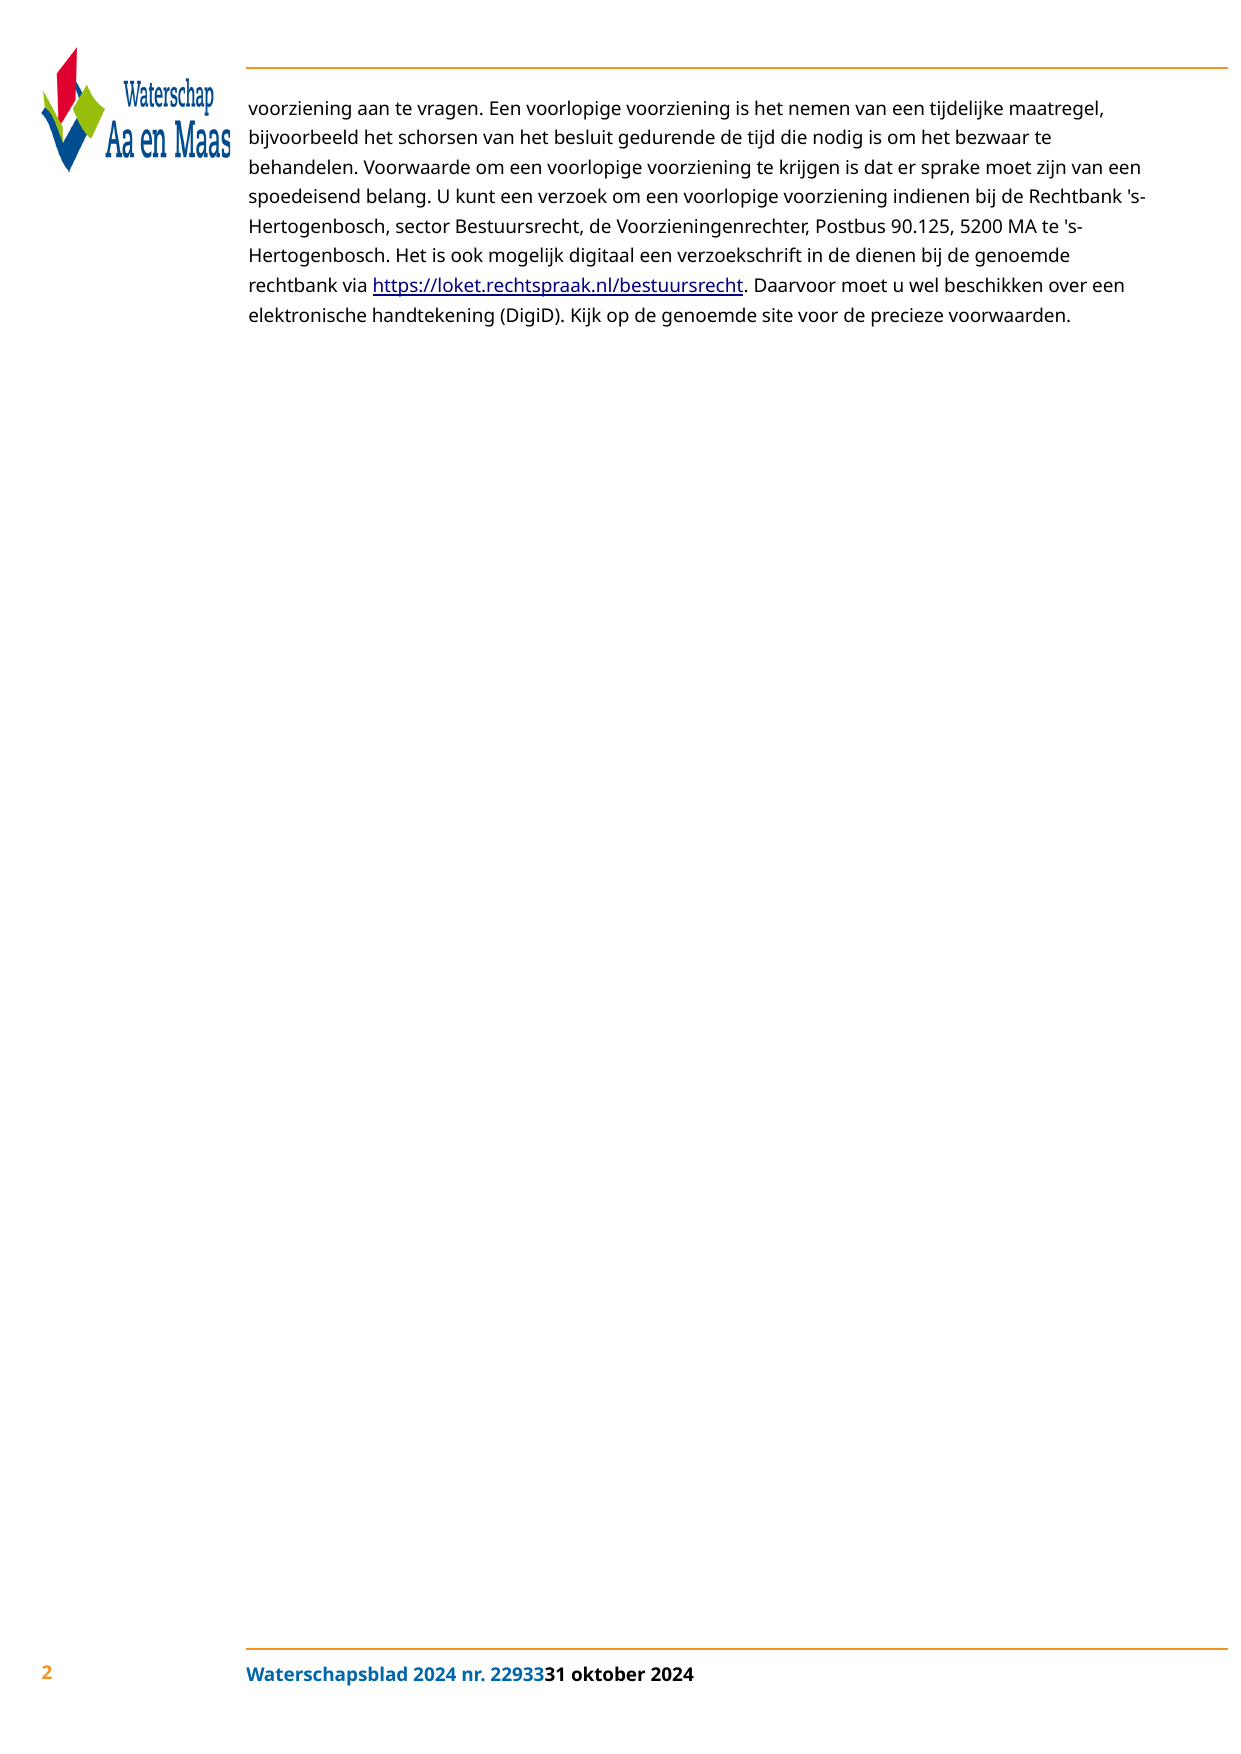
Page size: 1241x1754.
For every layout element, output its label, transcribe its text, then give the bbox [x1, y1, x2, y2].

text voorziening aan te vragen. Een voorlopige voorziening is het nemen van een tijdelijke maatregel, bijvoorbeeld het schorsen van het besluit gedurende de tijd die nodig is om het bezwaar te behandelen. Voorwaarde om een voorlopige voorziening te krijgen is dat er sprake moet zijn van een spoedeisend belang. U kunt een verzoek om een voorlopige voorziening indienen bij de Rechtbank 's-Hertogenbosch, sector Bestuursrecht, de Voorzieningenrechter, Postbus 90.125, 5200 MA te 's-Hertogenbosch. Het is ook mogelijk digitaal een verzoekschrift in de dienen bij de genoemde rechtbank via https://loket.rechtspraak.nl/bestuursrecht. Daarvoor moet u wel beschikken over een elektronische handtekening (DigiD). Kijk op de genoemde site voor de precieze voorwaarden. [248, 95, 1152, 328]
picture [41, 47, 231, 172]
